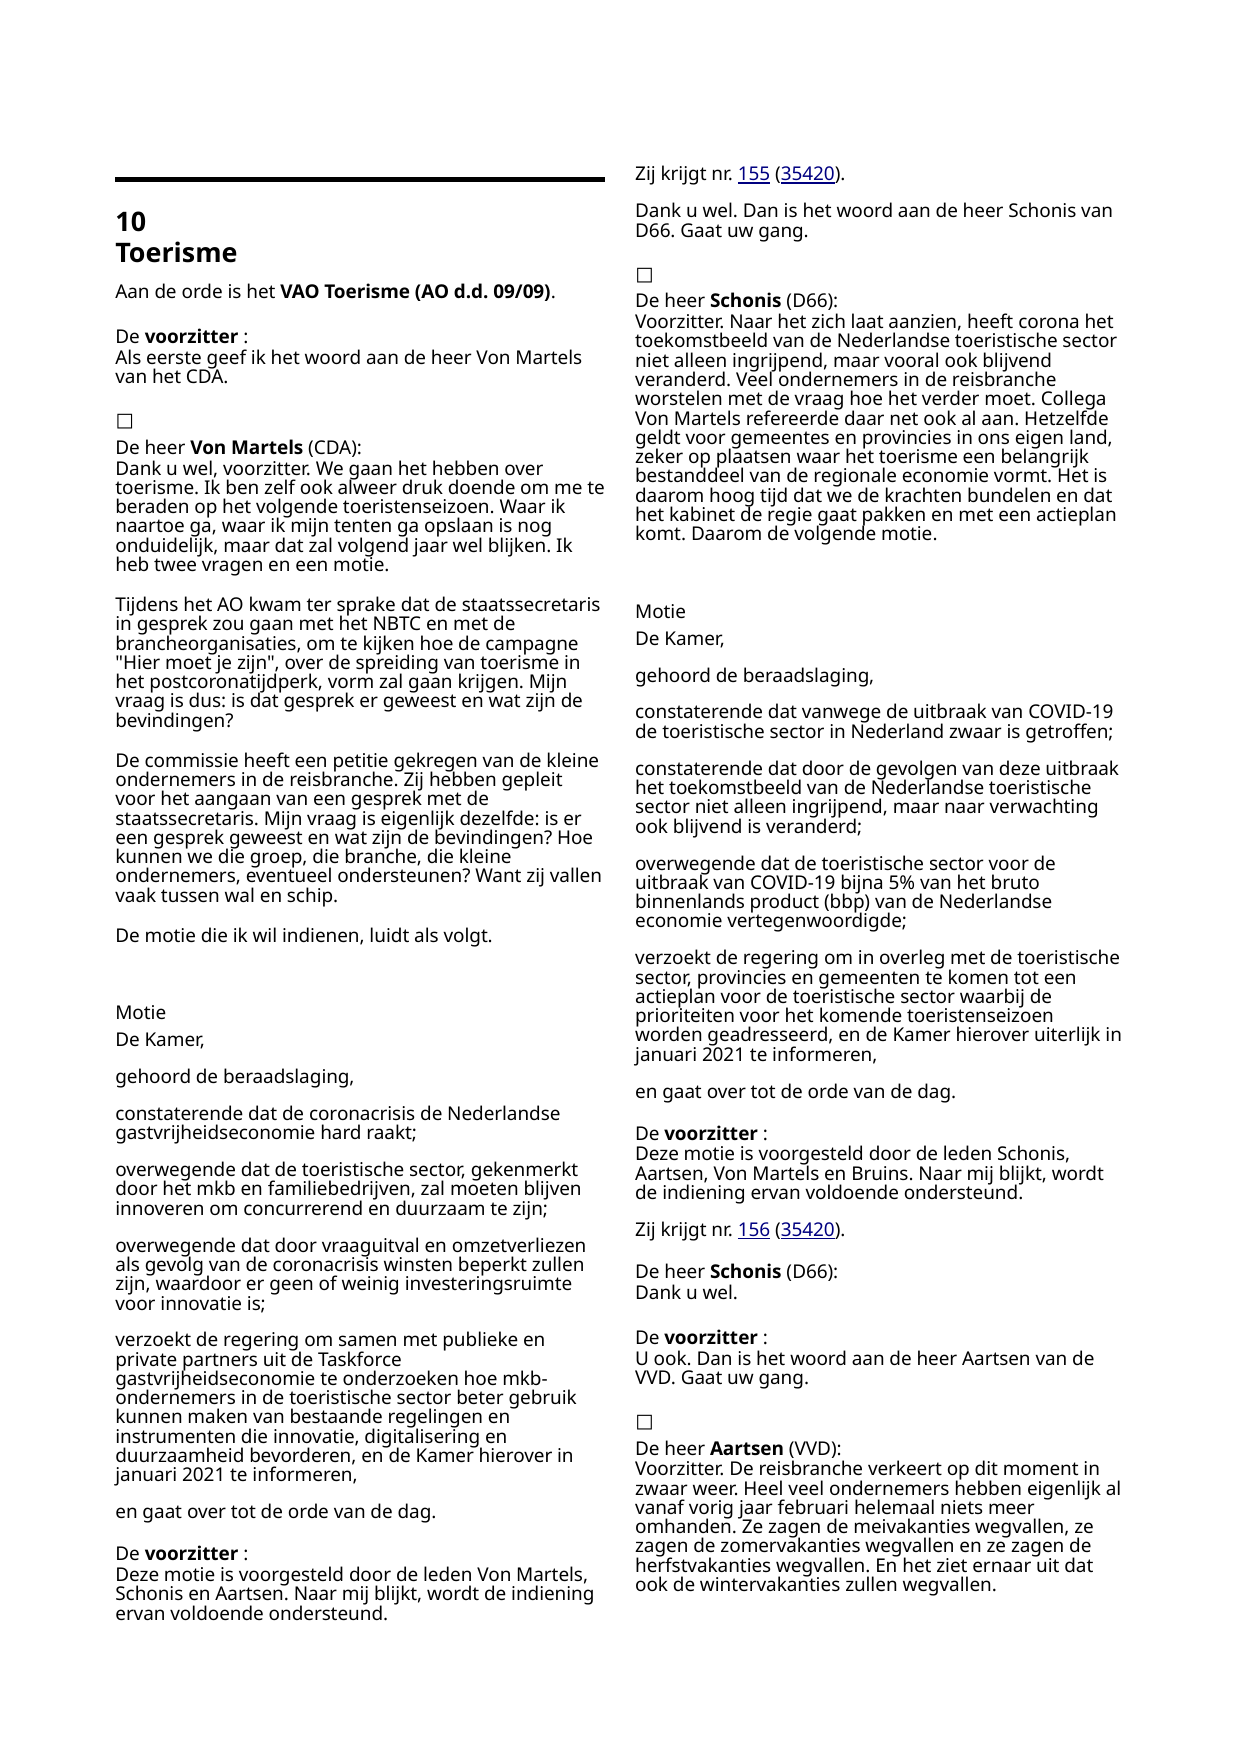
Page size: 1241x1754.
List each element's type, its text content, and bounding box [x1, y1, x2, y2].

text De voorzitter : [115, 323, 605, 349]
text constaterende dat door de gevolgen van deze uitbraak het toekomstbeeld van de Nederlandse toeristische sector niet alleen ingrijpend, maar naar verwachting ook blijvend is veranderd; [635, 760, 1125, 837]
text gehoord de beraadslaging, [115, 1068, 605, 1087]
text Motie [635, 598, 1125, 624]
text gehoord de beraadslaging, [635, 667, 1125, 686]
text De Kamer, [115, 1031, 605, 1050]
text ⬜ [115, 408, 605, 434]
text Zij krijgt nr. 156 (35420). [635, 1221, 1125, 1240]
text overwegende dat de toeristische sector, gekenmerkt door het mkb en familiebedrijven, zal moeten blijven innoveren om concurrerend en duurzaam te zijn; [115, 1161, 605, 1219]
text Dank u wel. [635, 1284, 1125, 1303]
text Zij krijgt nr. 155 (35420). [635, 165, 1125, 184]
text 10 [115, 203, 605, 239]
text en gaat over tot de orde van de dag. [635, 1083, 1125, 1102]
text Tijdens het AO kwam ter sprake dat de staatssecretaris in gesprek zou gaan met het NBTC en met de brancheorganisaties, om te kijken hoe de campagne "Hier moet je zijn", over de spreiding van toerisme in het postcoronatijdperk, vorm zal gaan krijgen. Mijn vraag is dus: is dat gesprek er geweest en wat zijn de bevindingen? [115, 596, 605, 731]
text De voorzitter : [635, 1324, 1125, 1349]
text constaterende dat de coronacrisis de Nederlandse gastvrijheidseconomie hard raakt; [115, 1105, 605, 1143]
text De heer Von Martels (CDA): [115, 434, 605, 460]
text De heer Schonis (D66): [635, 1258, 1125, 1284]
text De voorzitter : [635, 1120, 1125, 1145]
text Deze motie is voorgesteld door de leden Von Martels, Schonis en Aartsen. Naar mij blijkt, wordt de indiening ervan voldoende ondersteund. [115, 1566, 605, 1624]
text U ook. Dan is het woord aan de heer Aartsen van de VVD. Gaat uw gang. [635, 1349, 1125, 1388]
text Dank u wel, voorzitter. We gaan het hebben over toerisme. Ik ben zelf ook alweer druk doende om me te beraden op het volgende toeristenseizoen. Waar ik naartoe ga, waar ik mijn tenten ga opslaan is nog onduidelijk, maar dat zal volgend jaar wel blijken. Ik heb twee vragen en een motie. [115, 460, 605, 575]
text Dank u wel. Dan is het woord aan de heer Schonis van D66. Gaat uw gang. [635, 202, 1125, 241]
text Motie [115, 999, 605, 1025]
text ⬜ [635, 262, 1125, 287]
text Voorzitter. De reisbranche verkeert op dit moment in zwaar weer. Heel veel ondernemers hebben eigenlijk al vanaf vorig jaar februari helemaal niets meer omhanden. Ze zagen de meivakanties wegvallen, ze zagen de zomervakanties wegvallen en ze zagen de herfstvakanties wegvallen. En het ziet ernaar uit dat ook de wintervakanties zullen wegvallen. [635, 1460, 1125, 1595]
text De heer Schonis (D66): [635, 287, 1125, 313]
text De commissie heeft een petitie gekregen van de kleine ondernemers in de reisbranche. Zij hebben gepleit voor het aangaan van een gesprek met de staatssecretaris. Mijn vraag is eigenlijk dezelfde: is er een gesprek geweest en wat zijn de bevindingen? Hoe kunnen we die groep, die branche, die kleine ondernemers, eventueel ondersteunen? Want zij vallen vaak tussen wal en schip. [115, 752, 605, 906]
text Aan de orde is het VAO Toerisme (AO d.d. 09/09). [115, 283, 605, 302]
text Voorzitter. Naar het zich laat aanzien, heeft corona het toekomstbeeld van de Nederlandse toeristische sector niet alleen ingrijpend, maar vooral ook blijvend veranderd. Veel ondernemers in de reisbranche worstelen met de vraag hoe het verder moet. Collega Von Martels refereerde daar net ook al aan. Hetzelfde geldt voor gemeentes en provincies in ons eigen land, zeker op plaatsen waar het toerisme een belangrijk bestanddeel van de regionale economie vormt. Het is daarom hoog tijd dat we de krachten bundelen en dat het kabinet de regie gaat pakken en met een actieplan komt. Daarom de volgende motie. [635, 313, 1125, 544]
text constaterende dat vanwege de uitbraak van COVID-19 de toeristische sector in Nederland zwaar is getroffen; [635, 703, 1125, 742]
text Deze motie is voorgesteld door de leden Schonis, Aartsen, Von Martels en Bruins. Naar mij blijkt, wordt de indiening ervan voldoende ondersteund. [635, 1145, 1125, 1203]
text De voorzitter : [115, 1540, 605, 1566]
text De heer Aartsen (VVD): [635, 1435, 1125, 1460]
text verzoekt de regering om in overleg met de toeristische sector, provincies en gemeenten te komen tot een actieplan voor de toeristische sector waarbij de prioriteiten voor het komende toeristenseizoen worden geadresseerd, en de Kamer hierover uiterlijk in januari 2021 te informeren, [635, 949, 1125, 1065]
text De motie die ik wil indienen, luidt als volgt. [115, 927, 605, 946]
text en gaat over tot de orde van de dag. [115, 1503, 605, 1523]
text overwegende dat door vraaguitval en omzetverliezen als gevolg van de coronacrisis winsten beperkt zullen zijn, waardoor er geen of weinig investeringsruimte voor innovatie is; [115, 1237, 605, 1314]
text Toerisme [115, 239, 605, 283]
text verzoekt de regering om samen met publieke en private partners uit de Taskforce gastvrijheidseconomie te onderzoeken hoe mkb-ondernemers in de toeristische sector beter gebruik kunnen maken van bestaande regelingen en instrumenten die innovatie, digitalisering en duurzaamheid bevorderen, en de Kamer hierover in januari 2021 te informeren, [115, 1331, 605, 1486]
text ⬜ [635, 1409, 1125, 1435]
text Als eerste geef ik het woord aan de heer Von Martels van het CDA. [115, 349, 605, 387]
text De Kamer, [635, 629, 1125, 649]
text overwegende dat de toeristische sector voor de uitbraak van COVID-19 bijna 5% van het bruto binnenlands product (bbp) van de Nederlandse economie vertegenwoordigde; [635, 854, 1125, 932]
